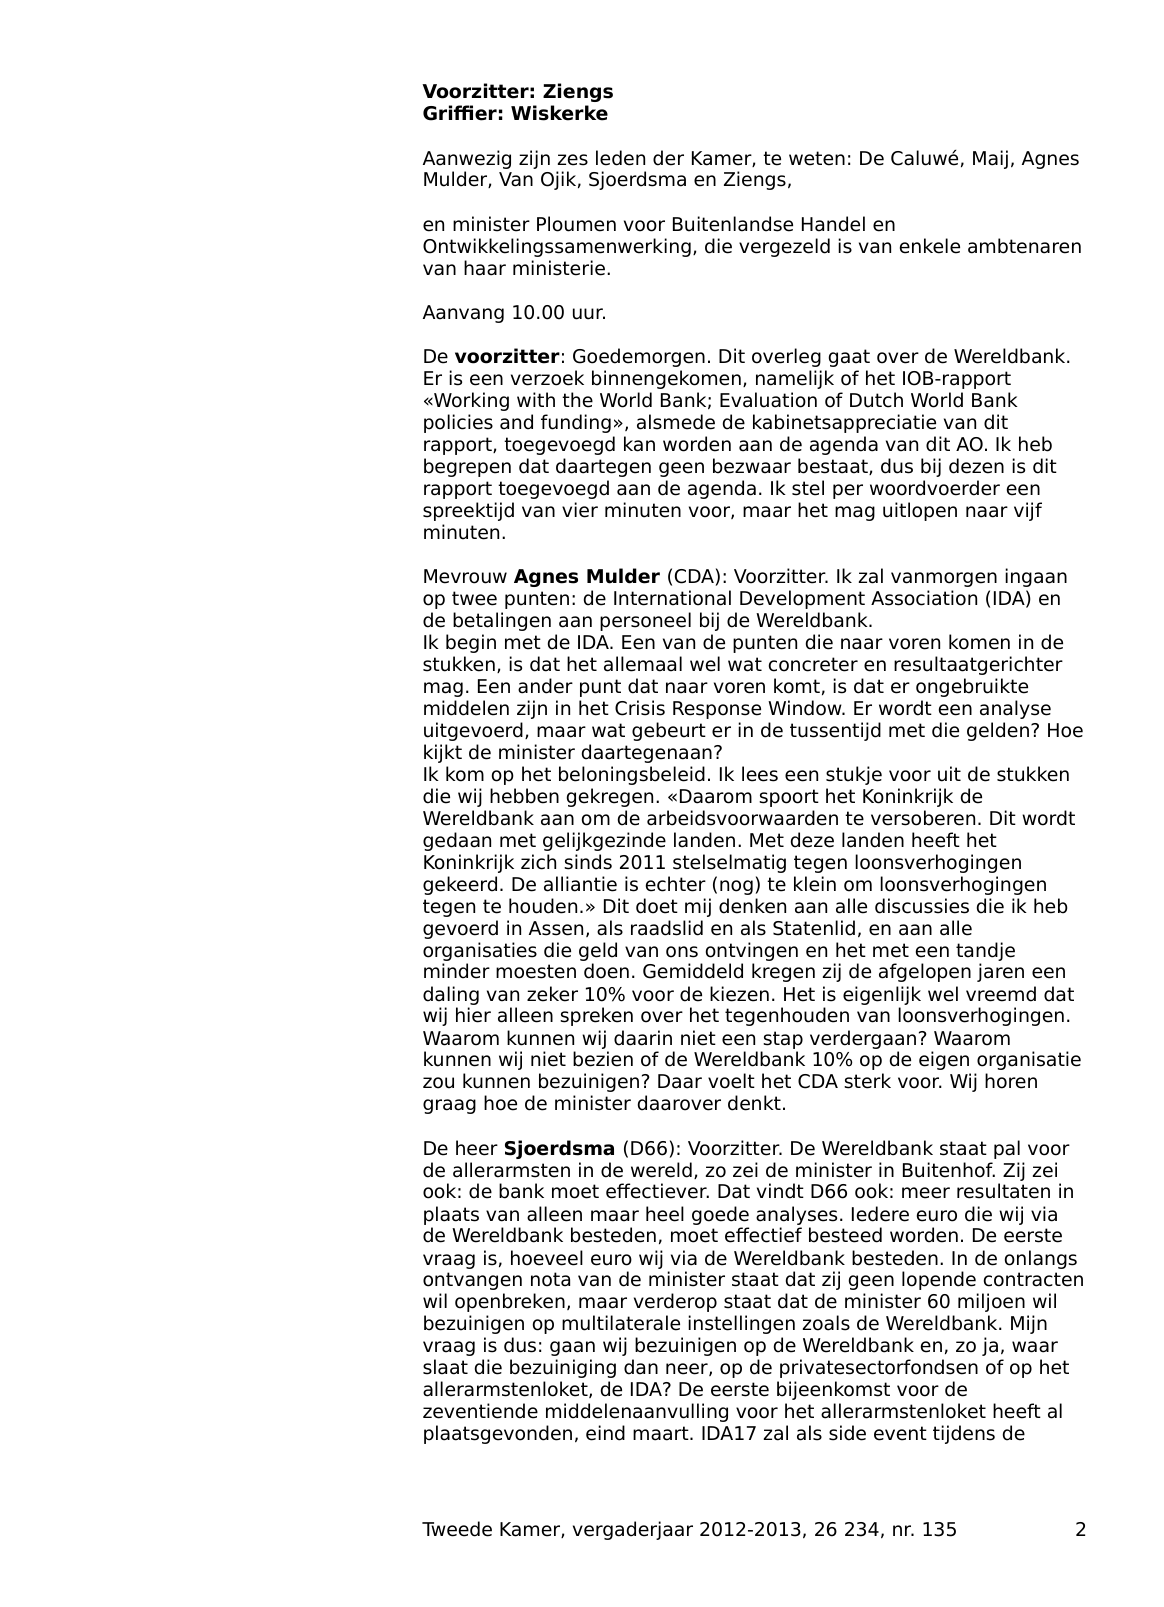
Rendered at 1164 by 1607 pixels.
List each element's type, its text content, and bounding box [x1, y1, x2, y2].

text Voorzitter: Ziengs [422, 81, 1087, 103]
text Aanwezig zijn zes leden der Kamer, te weten: De Caluwé, Maij, Agnes Mulder, Van Ojik, Sjoerdsma en Ziengs, [422, 147, 1087, 191]
text De heer Sjoerdsma (D66): Voorzitter. De Wereldbank staat pal voor de allerarmsten in de wereld, zo zei de minister in Buitenhof. Zij zei ook: de bank moet effectiever. Dat vindt D66 ook: meer resultaten in plaats van alleen maar heel goede analyses. Iedere euro die wij via de Wereldbank besteden, moet effectief besteed worden. De eerste vraag is, hoeveel euro wij via de Wereldbank besteden. In de onlangs ontvangen nota van de minister staat dat zij geen lopende contracten wil openbreken, maar verderop staat dat de minister 60 miljoen wil bezuinigen op multilaterale instellingen zoals de Wereldbank. Mijn vraag is dus: gaan wij bezuinigen op de Wereldbank en, zo ja, waar slaat die bezuiniging dan neer, op de privatesectorfondsen of op het allerarmstenloket, de IDA? De eerste bijeenkomst voor de zeventiende middelenaanvulling voor het allerarmstenloket heeft al plaatsgevonden, eind maart. IDA17 zal als side event tijdens de [422, 1137, 1087, 1445]
text Aanvang 10.00 uur. [422, 302, 1087, 324]
text Ik begin met de IDA. Een van de punten die naar voren komen in de stukken, is dat het allemaal wel wat concreter en resultaatgerichter mag. Een ander punt dat naar voren komt, is dat er ongebruikte middelen zijn in het Crisis Response Window. Er wordt een analyse uitgevoerd, maar wat gebeurt er in de tussentijd met die gelden? Hoe kijkt de minister daartegenaan? [422, 632, 1087, 764]
text en minister Ploumen voor Buitenlandse Handel en Ontwikkelingssamenwerking, die vergezeld is van enkele ambtenaren van haar ministerie. [422, 213, 1087, 279]
text Griffier: Wiskerke [422, 103, 1087, 125]
text Mevrouw Agnes Mulder (CDA): Voorzitter. Ik zal vanmorgen ingaan op twee punten: de International Development Association (IDA) en de betalingen aan personeel bij de Wereldbank. [422, 566, 1087, 632]
text Ik kom op het beloningsbeleid. Ik lees een stukje voor uit de stukken die wij hebben gekregen. «Daarom spoort het Koninkrijk de Wereldbank aan om de arbeidsvoorwaarden te versoberen. Dit wordt gedaan met gelijkgezinde landen. Met deze landen heeft het Koninkrijk zich sinds 2011 stelselmatig tegen loonsverhogingen gekeerd. De alliantie is echter (nog) te klein om loonsverhogingen tegen te houden.» Dit doet mij denken aan alle discussies die ik heb gevoerd in Assen, als raadslid en als Statenlid, en aan alle organisaties die geld van ons ontvingen en het met een tandje minder moesten doen. Gemiddeld kregen zij de afgelopen jaren een daling van zeker 10% voor de kiezen. Het is eigenlijk wel vreemd dat wij hier alleen spreken over het tegenhouden van loonsverhogingen. Waarom kunnen wij daarin niet een stap verdergaan? Waarom kunnen wij niet bezien of de Wereldbank 10% op de eigen organisatie zou kunnen bezuinigen? Daar voelt het CDA sterk voor. Wij horen graag hoe de minister daarover denkt. [422, 764, 1087, 1115]
text De voorzitter: Goedemorgen. Dit overleg gaat over de Wereldbank. Er is een verzoek binnengekomen, namelijk of het IOB-rapport «Working with the World Bank; Evaluation of Dutch World Bank policies and funding», alsmede de kabinetsappreciatie van dit rapport, toegevoegd kan worden aan de agenda van dit AO. Ik heb begrepen dat daartegen geen bezwaar bestaat, dus bij dezen is dit rapport toegevoegd aan de agenda. Ik stel per woordvoerder een spreektijd van vier minuten voor, maar het mag uitlopen naar vijf minuten. [422, 346, 1087, 544]
